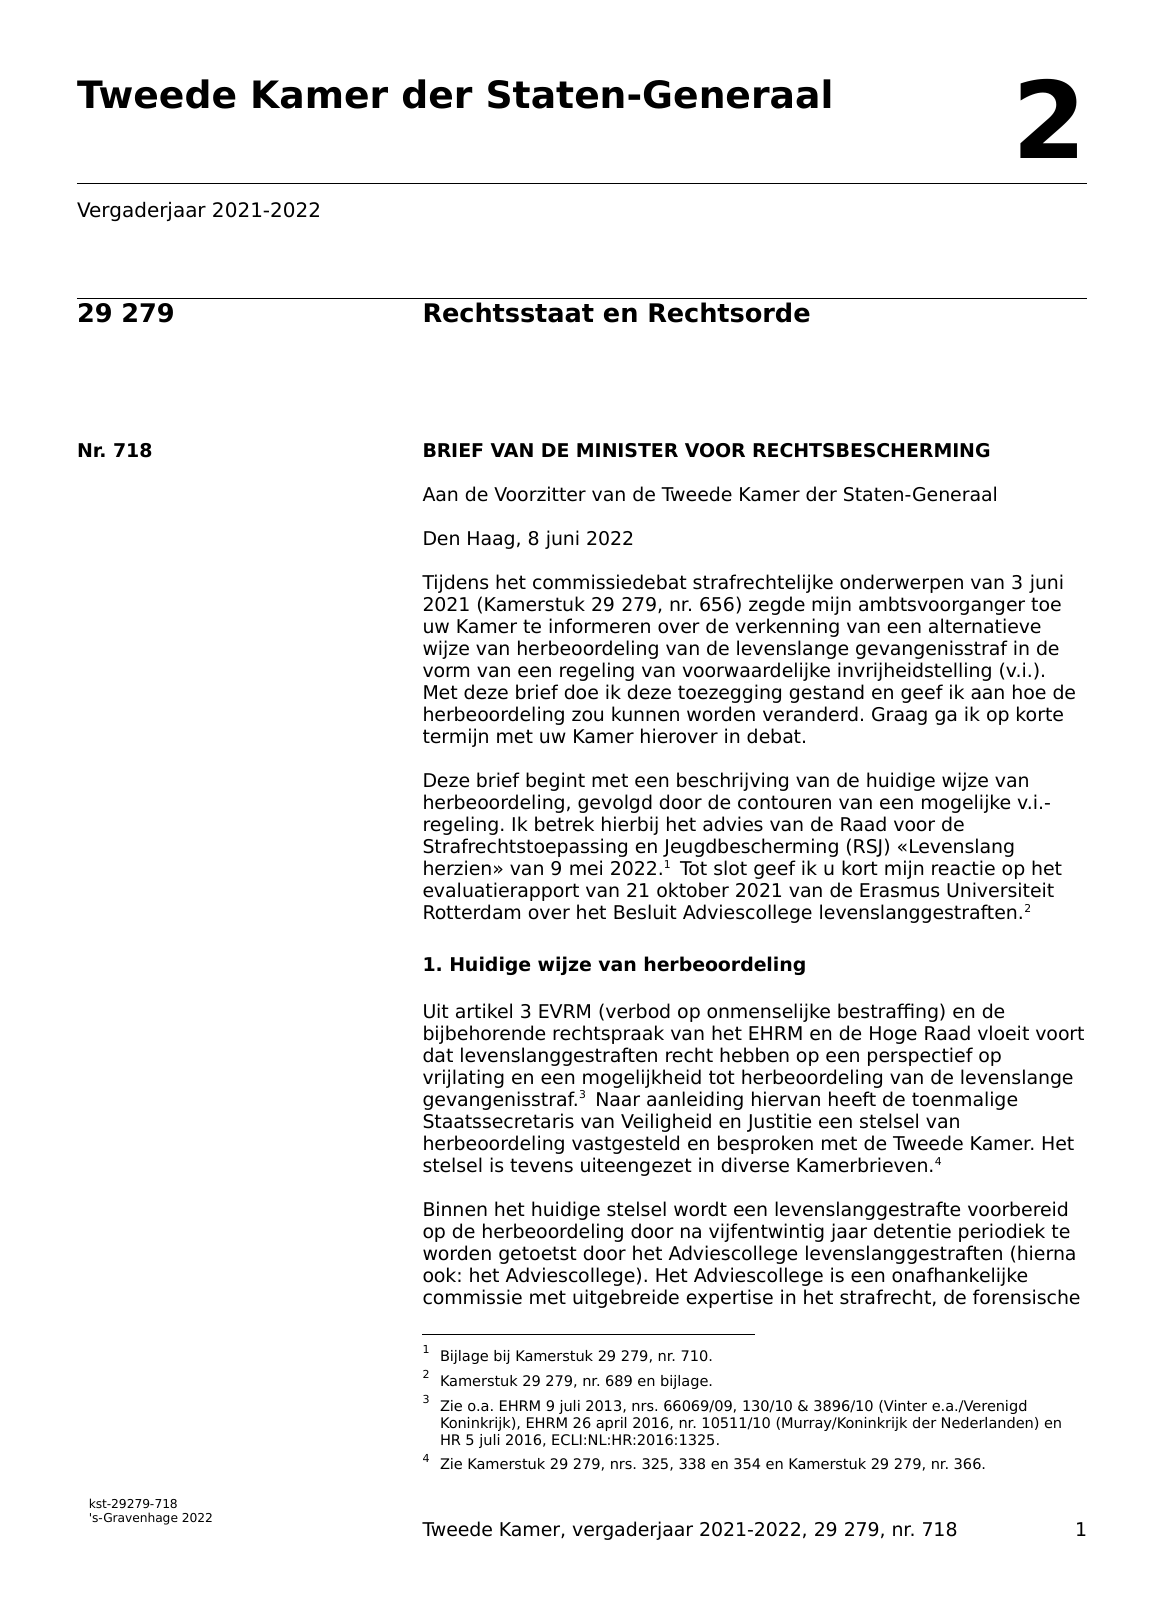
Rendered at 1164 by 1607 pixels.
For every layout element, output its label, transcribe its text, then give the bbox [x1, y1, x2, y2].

text Aan de Voorzitter van de Tweede Kamer der Staten-Generaal [422, 484, 1087, 506]
subtitle 1. Huidige wijze van herbeoordeling [422, 954, 1087, 976]
text Bijlage bij Kamerstuk 29 279, nr. 710. [422, 1343, 1087, 1366]
text Tijdens het commissiedebat strafrechtelijke onderwerpen van 3 juni 2021 (Kamerstuk 29 279, nr. 656) zegde mijn ambtsvoorganger toe uw Kamer te informeren over de verkenning van een alternatieve wijze van herbeoordeling van de levenslange gevangenisstraf in de vorm van een regeling van voorwaardelijke invrijheidstelling (v.i.). Met deze brief doe ik deze toezegging gestand en geef ik aan hoe de herbeoordeling zou kunnen worden veranderd. Graag ga ik op korte termijn met uw Kamer hierover in debat. [422, 572, 1087, 748]
text Deze brief begint met een beschrijving van de huidige wijze van herbeoordeling, gevolgd door de contouren van een mogelijke v.i.-regeling. Ik betrek hierbij het advies van de Raad voor de Strafrechtstoepassing en Jeugdbescherming (RSJ) «Levenslang herzien» van 9 mei 2022. Tot slot geef ik u kort mijn reactie op het evaluatierapport van 21 oktober 2021 van de Erasmus Universiteit Rotterdam over het Besluit Adviescollege levenslanggestraften. [422, 770, 1087, 924]
subtitle 29 279 Rechtsstaat en Rechtsorde [77, 299, 1087, 329]
text Zie o.a. EHRM 9 juli 2013, nrs. 66069/09, 130/10 & 3896/10 (Vinter e.a./Verenigd Koninkrijk), EHRM 26 april 2016, nr. 10511/10 (Murray/Koninkrijk der Nederlanden) en HR 5 juli 2016, ECLI:NL:HR:2016:1325. [422, 1393, 1087, 1449]
table_cell Vergaderjaar 2021-2022 [77, 184, 1087, 298]
text Uit artikel 3 EVRM (verbod op onmenselijke bestraffing) en de bijbehorende rechtspraak van het EHRM en de Hoge Raad vloeit voort dat levenslanggestraften recht hebben op een perspectief op vrijlating en een mogelijkheid tot herbeoordeling van de levenslange gevangenisstraf. Naar aanleiding hiervan heeft de toenmalige Staatssecretaris van Veiligheid en Justitie een stelsel van herbeoordeling vastgesteld en besproken met de Tweede Kamer. Het stelsel is tevens uiteengezet in diverse Kamerbrieven. [422, 1001, 1087, 1177]
text Binnen het huidige stelsel wordt een levenslanggestrafte voorbereid op de herbeoordeling door na vijfentwintig jaar detentie periodiek te worden getoetst door het Adviescollege levenslanggestraften (hierna ook: het Adviescollege). Het Adviescollege is een onafhankelijke commissie met uitgebreide expertise in het strafrecht, de forensische [422, 1199, 1087, 1309]
text Den Haag, 8 juni 2022 [422, 528, 1087, 550]
table_header 2 [886, 59, 1087, 183]
text Kamerstuk 29 279, nr. 689 en bijlage. [422, 1368, 1087, 1391]
text Zie Kamerstuk 29 279, nrs. 325, 338 en 354 en Kamerstuk 29 279, nr. 366. [422, 1452, 1087, 1474]
table_header Tweede Kamer der Staten-Generaal [77, 59, 886, 183]
subtitle Nr. 718 BRIEF VAN DE MINISTER VOOR RECHTSBESCHERMING [77, 440, 1087, 462]
text 's-Gravenhage 2022 [88, 1511, 323, 1525]
text kst-29279-718 [88, 1497, 323, 1511]
